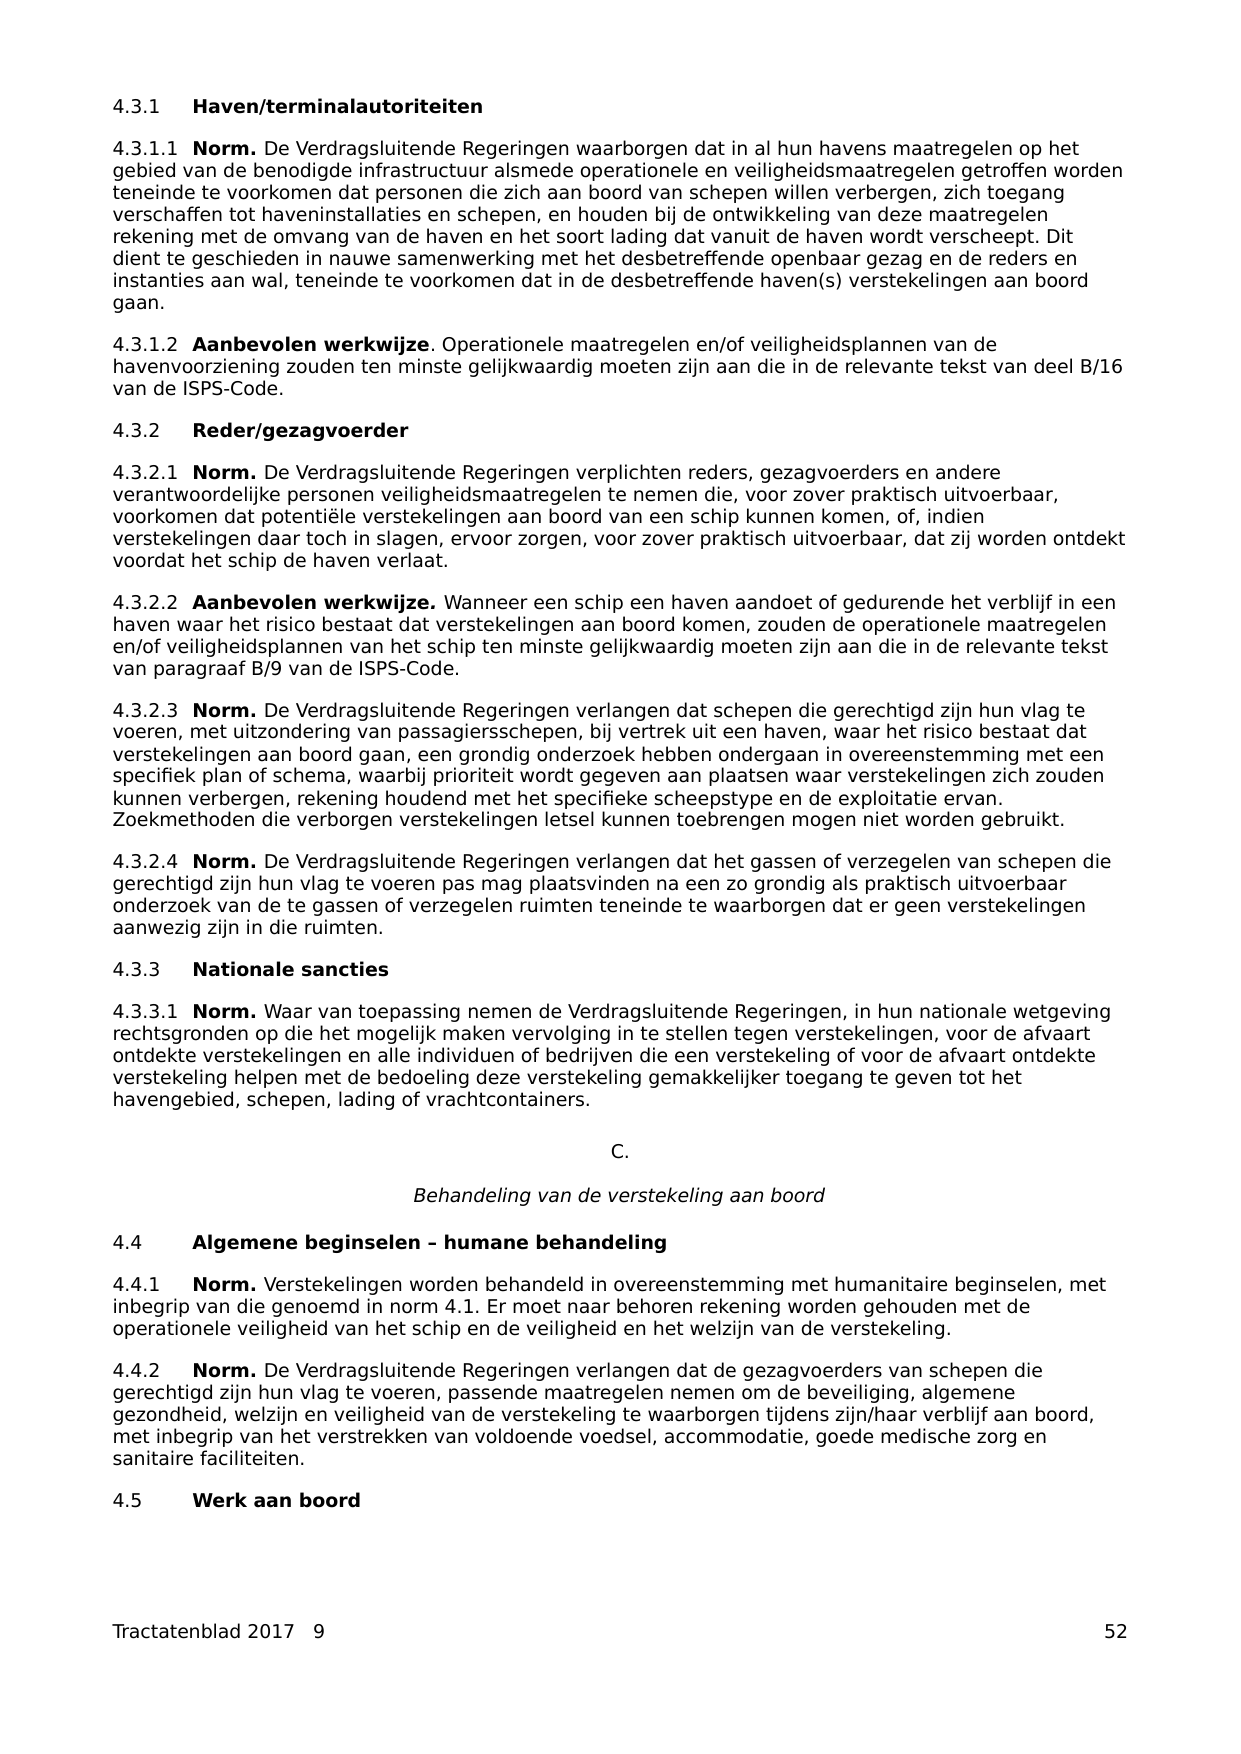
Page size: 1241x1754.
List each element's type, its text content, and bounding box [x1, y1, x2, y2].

text 4.3.2 Reder/gezagvoerder [112, 420, 1128, 442]
text 4.5 Werk aan boord [112, 1490, 1128, 1512]
text 4.3.2.2 Aanbevolen werkwijze. Wanneer een schip een haven aandoet of gedurende het verblijf in een haven waar het risico bestaat dat verstekelingen aan boord komen, zouden de operationele maatregelen en/of veiligheidsplannen van het schip ten minste gelijkwaardig moeten zijn aan die in de relevante tekst van paragraaf B/9 van de ISPS-Code. [112, 592, 1128, 679]
text 4.3.1.2 Aanbevolen werkwijze. Operationele maatregelen en/of veiligheidsplannen van de havenvoorziening zouden ten minste gelijkwaardig moeten zijn aan die in de relevante tekst van deel B/16 van de ISPS-Code. [112, 334, 1128, 400]
text 4.3.2.4 Norm. De Verdragsluitende Regeringen verlangen dat het gassen of verzegelen van schepen die gerechtigd zijn hun vlag te voeren pas mag plaatsvinden na een zo grondig als praktisch uitvoerbaar onderzoek van de te gassen of verzegelen ruimten teneinde te waarborgen dat er geen verstekelingen aanwezig zijn in die ruimten. [112, 851, 1128, 939]
text 4.4 Algemene beginselen – humane behandeling [112, 1232, 1128, 1254]
subtitle C. Behandeling van de verstekeling aan boord [112, 1141, 1128, 1207]
text 4.3.2.3 Norm. De Verdragsluitende Regeringen verlangen dat schepen die gerechtigd zijn hun vlag te voeren, met uitzondering van passagiersschepen, bij vertrek uit een haven, waar het risico bestaat dat verstekelingen aan boord gaan, een grondig onderzoek hebben ondergaan in overeenstemming met een specifiek plan of schema, waarbij prioriteit wordt gegeven aan plaatsen waar verstekelingen zich zouden kunnen verbergen, rekening houdend met het specifieke scheepstype en de exploitatie ervan. Zoekmethoden die verborgen verstekelingen letsel kunnen toebrengen mogen niet worden gebruikt. [112, 699, 1128, 831]
text 4.3.3.1 Norm. Waar van toepassing nemen de Verdragsluitende Regeringen, in hun nationale wetgeving rechtsgronden op die het mogelijk maken vervolging in te stellen tegen verstekelingen, voor de afvaart ontdekte verstekelingen en alle individuen of bedrijven die een verstekeling of voor de afvaart ontdekte verstekeling helpen met de bedoeling deze verstekeling gemakkelijker toegang te geven tot het havengebied, schepen, lading of vrachtcontainers. [112, 1001, 1128, 1111]
text 4.3.2.1 Norm. De Verdragsluitende Regeringen verplichten reders, gezagvoerders en andere verantwoordelijke personen veiligheidsmaatregelen te nemen die, voor zover praktisch uitvoerbaar, voorkomen dat potentiële verstekelingen aan boord van een schip kunnen komen, of, indien verstekelingen daar toch in slagen, ervoor zorgen, voor zover praktisch uitvoerbaar, dat zij worden ontdekt voordat het schip de haven verlaat. [112, 462, 1128, 572]
text 4.3.1 Haven/terminalautoriteiten [112, 96, 1128, 118]
text 4.3.3 Nationale sancties [112, 959, 1128, 981]
text 4.4.2 Norm. De Verdragsluitende Regeringen verlangen dat de gezagvoerders van schepen die gerechtigd zijn hun vlag te voeren, passende maatregelen nemen om de beveiliging, algemene gezondheid, welzijn en veiligheid van de verstekeling te waarborgen tijdens zijn/haar verblijf aan boord, met inbegrip van het verstrekken van voldoende voedsel, accommodatie, goede medische zorg en sanitaire faciliteiten. [112, 1360, 1128, 1470]
text 4.4.1 Norm. Verstekelingen worden behandeld in overeenstemming met humanitaire beginselen, met inbegrip van die genoemd in norm 4.1. Er moet naar behoren rekening worden gehouden met de operationele veiligheid van het schip en de veiligheid en het welzijn van de verstekeling. [112, 1274, 1128, 1340]
text 4.3.1.1 Norm. De Verdragsluitende Regeringen waarborgen dat in al hun havens maatregelen op het gebied van de benodigde infrastructuur alsmede operationele en veiligheidsmaatregelen getroffen worden teneinde te voorkomen dat personen die zich aan boord van schepen willen verbergen, zich toegang verschaffen tot haveninstallaties en schepen, en houden bij de ontwikkeling van deze maatregelen rekening met de omvang van de haven en het soort lading dat vanuit de haven wordt verscheept. Dit dient te geschieden in nauwe samenwerking met het desbetreffende openbaar gezag en de reders en instanties aan wal, teneinde te voorkomen dat in de desbetreffende haven(s) verstekelingen aan boord gaan. [112, 138, 1128, 314]
